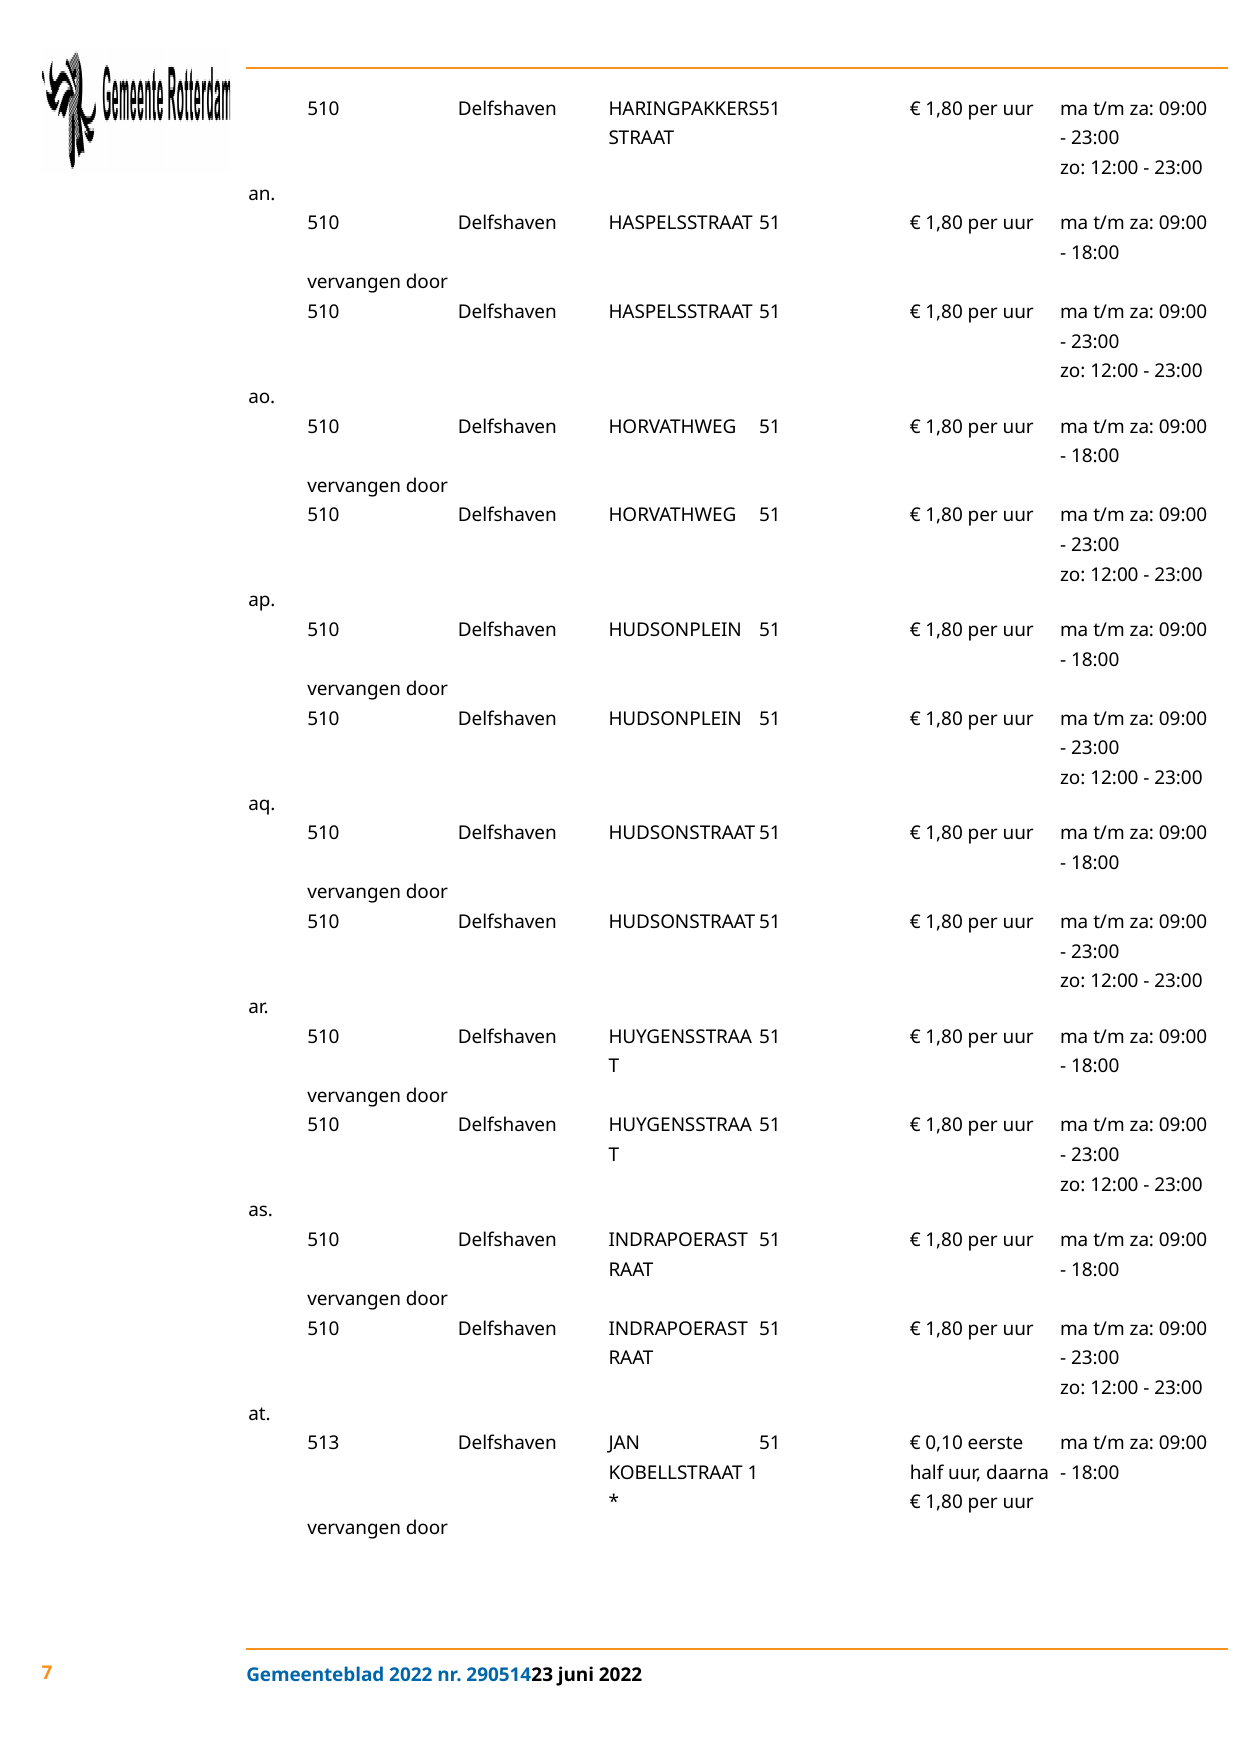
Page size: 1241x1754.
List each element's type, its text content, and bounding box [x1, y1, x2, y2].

table_header HARINGPAKKERSSTRAAT [608, 95, 759, 180]
table_header 51 [759, 413, 909, 468]
table_header € 1,80 per uur [910, 1112, 1060, 1196]
table_header 51 [759, 1226, 909, 1282]
table_header ma t/m za: 09:00 - 18:00 [1060, 1023, 1211, 1078]
table_header 51 [759, 1430, 909, 1514]
table_header 51 [759, 820, 909, 875]
table_header HUYGENSSTRAAT [608, 1112, 759, 1196]
table_header 51 [759, 298, 909, 383]
table_header ma t/m za: 09:00 - 23:00 zo: 12:00 - 23:00 [1060, 95, 1211, 180]
table_header € 1,80 per uur [910, 95, 1060, 180]
table_header Delfshaven [458, 1023, 608, 1078]
table_header € 1,80 per uur [910, 820, 1060, 875]
table_header Delfshaven [458, 820, 608, 875]
table_header 51 [759, 705, 909, 790]
table_header 510 [307, 616, 458, 672]
table_header HUDSONPLEIN [608, 705, 759, 790]
table_header 510 [307, 1112, 458, 1196]
table_header 51 [759, 1112, 909, 1196]
table_header HUDSONPLEIN [608, 616, 759, 672]
table_header Delfshaven [458, 210, 608, 265]
table_header HASPELSSTRAAT [608, 210, 759, 265]
picture [41, 47, 231, 172]
table_header JAN KOBELLSTRAAT 1 * [608, 1430, 759, 1514]
table_header Delfshaven [458, 502, 608, 586]
table_header 51 [759, 95, 909, 180]
table_header Delfshaven [458, 705, 608, 790]
list vervangen door [248, 1082, 1152, 1108]
list vervangen door [248, 878, 1152, 904]
table_header Delfshaven [458, 298, 608, 383]
table_header ma t/m za: 09:00 - 18:00 [1060, 413, 1211, 468]
table_header 510 [307, 1023, 458, 1078]
table_header 510 [307, 705, 458, 790]
table_header € 1,80 per uur [910, 616, 1060, 672]
list vervangen door [248, 1285, 1152, 1311]
table_header ma t/m za: 09:00 - 18:00 [1060, 210, 1211, 265]
list vervangen door [248, 675, 1152, 701]
table_header € 1,80 per uur [910, 413, 1060, 468]
table_header 510 [307, 1226, 458, 1282]
table_header Delfshaven [458, 95, 608, 180]
table_header INDRAPOERASTRAAT [608, 1226, 759, 1282]
table_header 510 [307, 95, 458, 180]
table_header 51 [759, 1023, 909, 1078]
table_header 510 [307, 298, 458, 383]
table_header 510 [307, 502, 458, 586]
table_header HUDSONSTRAAT [608, 908, 759, 993]
list vervangen door [248, 472, 1152, 498]
table_header 51 [759, 1315, 909, 1400]
table_header Delfshaven [458, 413, 608, 468]
table_header Delfshaven [458, 1430, 608, 1514]
table_header € 0,10 eerste half uur, daarna € 1,80 per uur [910, 1430, 1060, 1514]
table_header HORVATHWEG [608, 502, 759, 586]
table_header € 1,80 per uur [910, 1315, 1060, 1400]
table_header INDRAPOERASTRAAT [608, 1315, 759, 1400]
table_header HASPELSSTRAAT [608, 298, 759, 383]
table_header ma t/m za: 09:00 - 23:00 zo: 12:00 - 23:00 [1060, 908, 1211, 993]
table_header € 1,80 per uur [910, 210, 1060, 265]
table_header 510 [307, 210, 458, 265]
table_header € 1,80 per uur [910, 705, 1060, 790]
table_header 51 [759, 616, 909, 672]
table_header 51 [759, 908, 909, 993]
table_header 510 [307, 820, 458, 875]
table_header ma t/m za: 09:00 - 18:00 [1060, 1226, 1211, 1282]
table_header Delfshaven [458, 908, 608, 993]
table_header ma t/m za: 09:00 - 18:00 [1060, 616, 1211, 672]
table_header Delfshaven [458, 1226, 608, 1282]
table_header ma t/m za: 09:00 - 23:00 zo: 12:00 - 23:00 [1060, 705, 1211, 790]
table_header € 1,80 per uur [910, 1226, 1060, 1282]
table_header € 1,80 per uur [910, 908, 1060, 993]
table_header Delfshaven [458, 1315, 608, 1400]
list vervangen door [248, 1514, 1152, 1540]
table_header 510 [307, 413, 458, 468]
table_header ma t/m za: 09:00 - 23:00 zo: 12:00 - 23:00 [1060, 502, 1211, 586]
table_header HUYGENSSTRAAT [608, 1023, 759, 1078]
table_header HUDSONSTRAAT [608, 820, 759, 875]
table_header ma t/m za: 09:00 - 23:00 zo: 12:00 - 23:00 [1060, 1112, 1211, 1196]
table_header ma t/m za: 09:00 - 23:00 zo: 12:00 - 23:00 [1060, 1315, 1211, 1400]
table_header Delfshaven [458, 616, 608, 672]
table_header 51 [759, 210, 909, 265]
table_header € 1,80 per uur [910, 502, 1060, 586]
table_header 510 [307, 1315, 458, 1400]
table_header Delfshaven [458, 1112, 608, 1196]
table_header 510 [307, 908, 458, 993]
table_header € 1,80 per uur [910, 298, 1060, 383]
table_header 51 [759, 502, 909, 586]
table_header ma t/m za: 09:00 - 23:00 zo: 12:00 - 23:00 [1060, 298, 1211, 383]
list vervangen door [248, 268, 1152, 294]
table_header 513 [307, 1430, 458, 1514]
table_header HORVATHWEG [608, 413, 759, 468]
table_header € 1,80 per uur [910, 1023, 1060, 1078]
table_header ma t/m za: 09:00 - 18:00 [1060, 1430, 1211, 1514]
table_header ma t/m za: 09:00 - 18:00 [1060, 820, 1211, 875]
